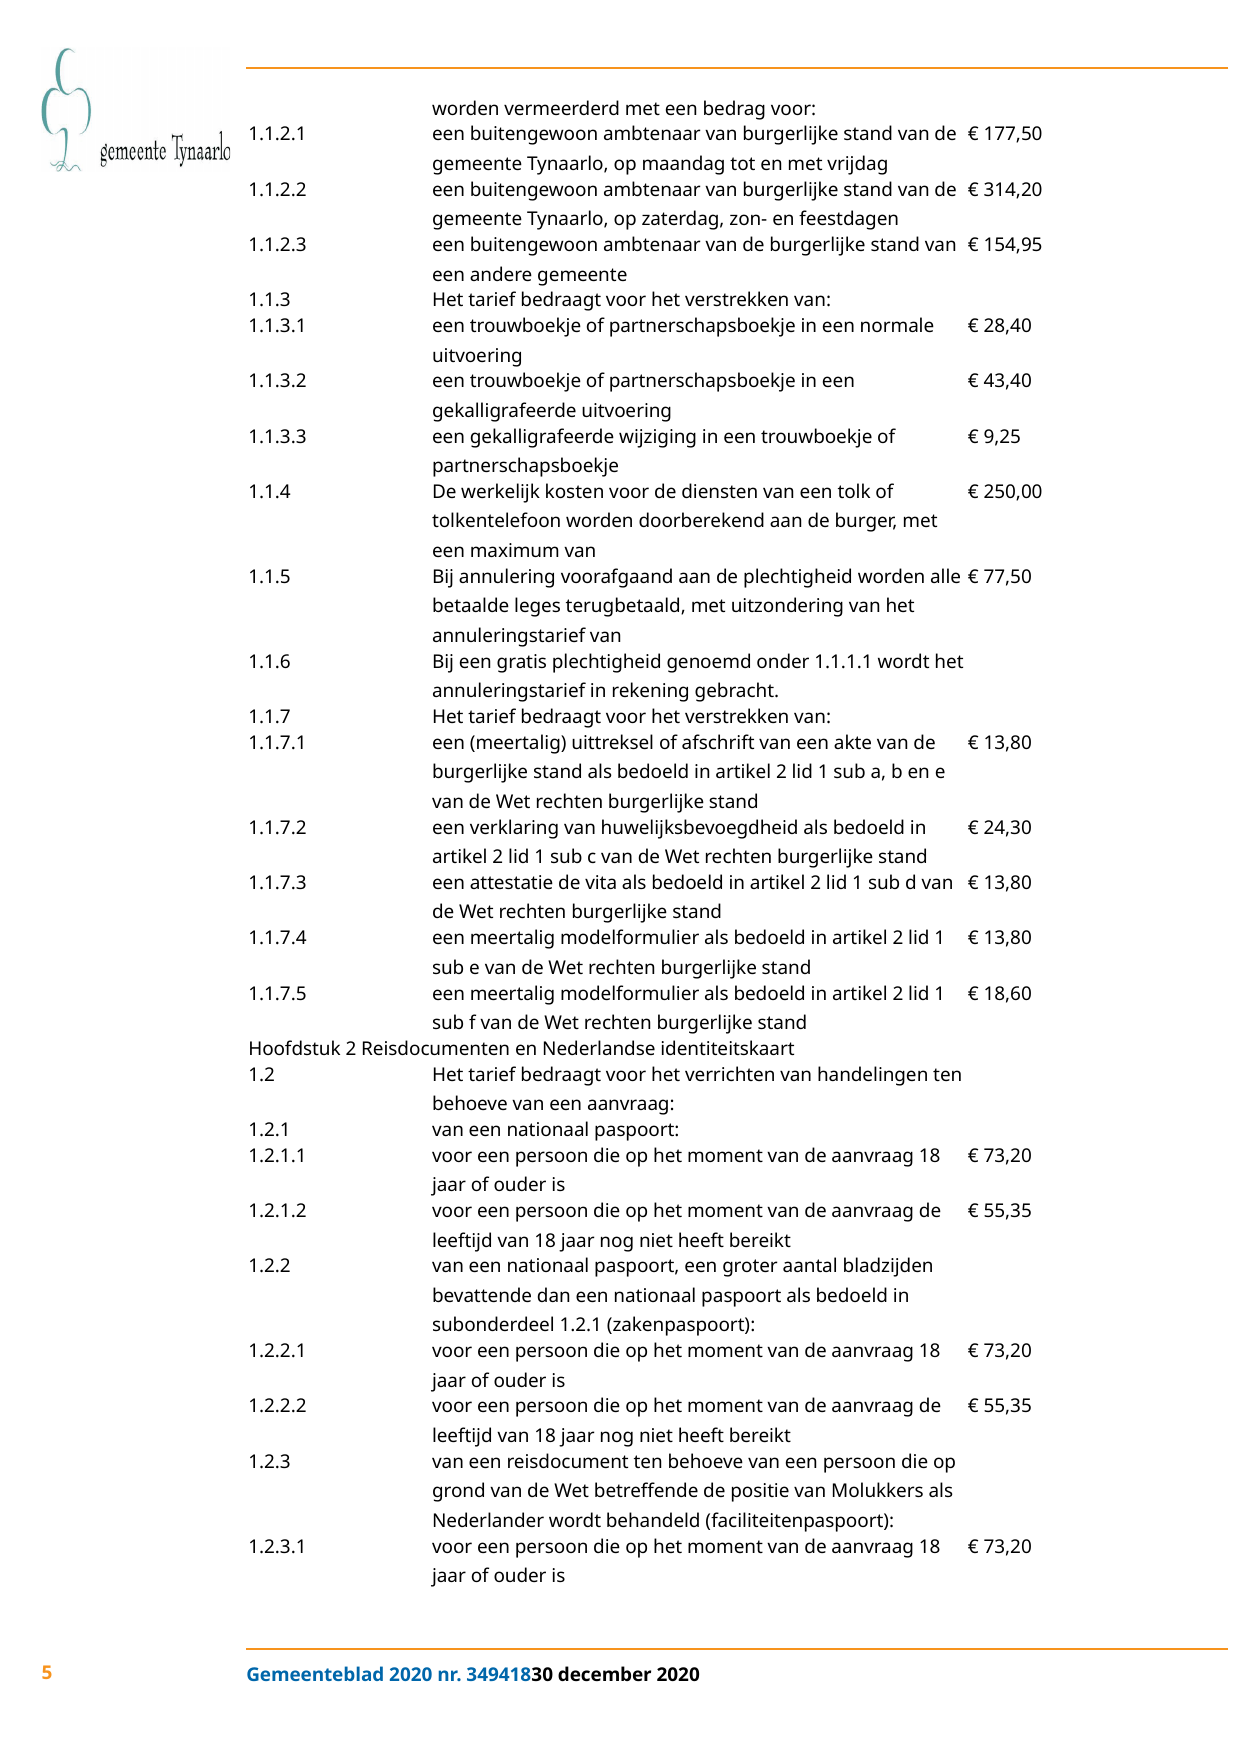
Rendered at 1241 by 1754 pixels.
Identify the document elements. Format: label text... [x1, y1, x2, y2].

table_cell 1.2.1 [248, 1116, 432, 1142]
table_cell [968, 1448, 1152, 1533]
table_cell 1.2.2 [248, 1253, 432, 1337]
table_cell 1.2.2.1 [248, 1338, 432, 1393]
table_cell € 314,20 [968, 176, 1152, 231]
table_cell een buitengewoon ambtenaar van de burgerlijke stand van een andere gemeente [432, 231, 968, 286]
table_cell van een reisdocument ten behoeve van een persoon die op grond van de Wet betreffende de positie van Molukkers als Nederlander wordt behandeld (faciliteitenpaspoort): [432, 1448, 968, 1533]
table_cell [968, 703, 1152, 729]
table_cell voor een persoon die op het moment van de aanvraag 18 jaar of ouder is [432, 1338, 968, 1393]
table_cell 1.2.3.1 [248, 1533, 432, 1588]
table_cell een meertalig modelformulier als bedoeld in artikel 2 lid 1 sub f van de Wet rechten burgerlijke stand [432, 980, 968, 1035]
table_cell 1.1.7.5 [248, 980, 432, 1035]
table_cell [968, 1061, 1152, 1116]
table_cell € 73,20 [968, 1142, 1152, 1197]
table_cell van een nationaal paspoort, een groter aantal bladzijden bevattende dan een nationaal paspoort als bedoeld in subonderdeel 1.2.1 (zakenpaspoort): [432, 1253, 968, 1337]
picture [41, 47, 231, 172]
table_cell € 28,40 [968, 312, 1152, 367]
table_cell een trouwboekje of partnerschapsboekje in een normale uitvoering [432, 312, 968, 367]
table_cell 1.1.7.3 [248, 869, 432, 924]
table_cell Bij een gratis plechtigheid genoemd onder 1.1.1.1 wordt het annuleringstarief in rekening gebracht. [432, 648, 968, 703]
table_cell 1.1.7.1 [248, 729, 432, 814]
table_cell 1.1.7.4 [248, 925, 432, 980]
table_cell € 13,80 [968, 925, 1152, 980]
table_cell € 55,35 [968, 1393, 1152, 1448]
table_cell 1.1.3 [248, 286, 432, 312]
table_cell € 55,35 [968, 1197, 1152, 1252]
table_cell € 9,25 [968, 423, 1152, 478]
table_cell 1.2.3 [248, 1448, 432, 1533]
table_cell € 73,20 [968, 1338, 1152, 1393]
table_cell 1.1.4 [248, 478, 432, 563]
table_cell [968, 1116, 1152, 1142]
table_cell 1.1.2.2 [248, 176, 432, 231]
table_cell 1.1.3.3 [248, 423, 432, 478]
table_cell 1.2.1.1 [248, 1142, 432, 1197]
table_cell 1.2.1.2 [248, 1197, 432, 1252]
table_cell 1.1.5 [248, 563, 432, 648]
table_cell voor een persoon die op het moment van de aanvraag 18 jaar of ouder is [432, 1142, 968, 1197]
table_cell een meertalig modelformulier als bedoeld in artikel 2 lid 1 sub e van de Wet rechten burgerlijke stand [432, 925, 968, 980]
table_cell 1.1.6 [248, 648, 432, 703]
table_cell Hoofdstuk 2 Reisdocumenten en Nederlandse identiteitskaart [248, 1035, 1152, 1061]
table_cell € 177,50 [968, 121, 1152, 176]
table_cell worden vermeerderd met een bedrag voor: [432, 95, 968, 121]
table_cell 1.1.3.1 [248, 312, 432, 367]
table_cell € 73,20 [968, 1533, 1152, 1588]
table_cell 1.2.2.2 [248, 1393, 432, 1448]
table_cell 1.1.3.2 [248, 368, 432, 423]
table_cell 1.1.2.3 [248, 231, 432, 286]
table_cell € 77,50 [968, 563, 1152, 648]
table_cell voor een persoon die op het moment van de aanvraag de leeftijd van 18 jaar nog niet heeft bereikt [432, 1197, 968, 1252]
table_cell [968, 95, 1152, 121]
table_cell Het tarief bedraagt voor het verrichten van handelingen ten behoeve van een aanvraag: [432, 1061, 968, 1116]
table_cell een attestatie de vita als bedoeld in artikel 2 lid 1 sub d van de Wet rechten burgerlijke stand [432, 869, 968, 924]
table_cell € 250,00 [968, 478, 1152, 563]
table_cell 1.1.7 [248, 703, 432, 729]
table_cell Bij annulering voorafgaand aan de plechtigheid worden alle betaalde leges terugbetaald, met uitzondering van het annuleringstarief van [432, 563, 968, 648]
table_cell 1.1.2.1 [248, 121, 432, 176]
table_cell [248, 95, 432, 121]
table_cell voor een persoon die op het moment van de aanvraag de leeftijd van 18 jaar nog niet heeft bereikt [432, 1393, 968, 1448]
table_cell € 13,80 [968, 869, 1152, 924]
table_cell een (meertalig) uittreksel of afschrift van een akte van de burgerlijke stand als bedoeld in artikel 2 lid 1 sub a, b en e van de Wet rechten burgerlijke stand [432, 729, 968, 814]
table_cell een gekalligrafeerde wijziging in een trouwboekje of partnerschapsboekje [432, 423, 968, 478]
table_cell [968, 648, 1152, 703]
table_cell € 43,40 [968, 368, 1152, 423]
table_cell voor een persoon die op het moment van de aanvraag 18 jaar of ouder is [432, 1533, 968, 1588]
table_cell € 13,80 [968, 729, 1152, 814]
table_cell € 18,60 [968, 980, 1152, 1035]
table_cell 1.2 [248, 1061, 432, 1116]
table_cell een trouwboekje of partnerschapsboekje in een gekalligrafeerde uitvoering [432, 368, 968, 423]
table_cell € 24,30 [968, 814, 1152, 869]
table_cell [968, 286, 1152, 312]
table_cell een verklaring van huwelijksbevoegdheid als bedoeld in artikel 2 lid 1 sub c van de Wet rechten burgerlijke stand [432, 814, 968, 869]
table_cell 1.1.7.2 [248, 814, 432, 869]
table_cell Het tarief bedraagt voor het verstrekken van: [432, 286, 968, 312]
table_cell Het tarief bedraagt voor het verstrekken van: [432, 703, 968, 729]
table_cell [968, 1253, 1152, 1337]
table_cell € 154,95 [968, 231, 1152, 286]
table_cell een buitengewoon ambtenaar van burgerlijke stand van de gemeente Tynaarlo, op zaterdag, zon- en feestdagen [432, 176, 968, 231]
table_cell van een nationaal paspoort: [432, 1116, 968, 1142]
table_cell een buitengewoon ambtenaar van burgerlijke stand van de gemeente Tynaarlo, op maandag tot en met vrijdag [432, 121, 968, 176]
table_cell De werkelijk kosten voor de diensten van een tolk of tolkentelefoon worden doorberekend aan de burger, met een maximum van [432, 478, 968, 563]
